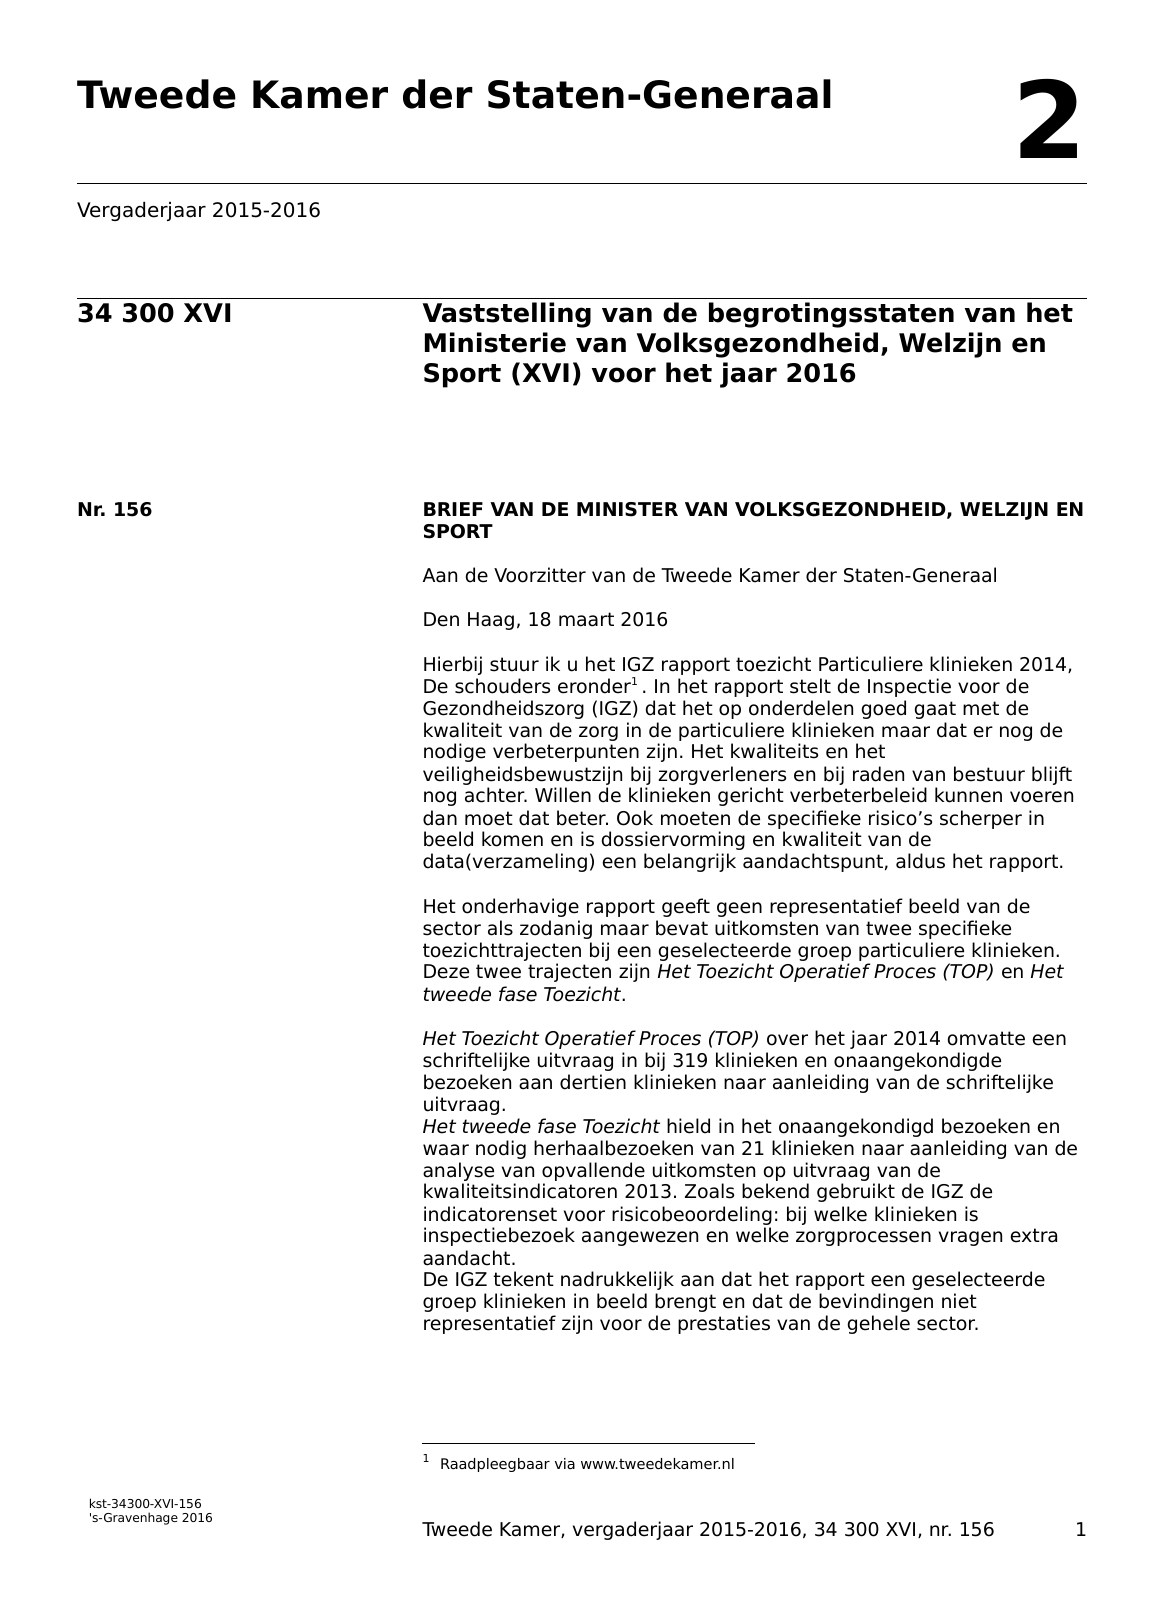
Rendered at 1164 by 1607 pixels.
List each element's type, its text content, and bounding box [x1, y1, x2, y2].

text 's-Gravenhage 2016 [88, 1511, 323, 1525]
text De schouders eronder. In het rapport stelt de Inspectie voor de Gezondheidszorg (IGZ) dat het op onderdelen goed gaat met de kwaliteit van de zorg in de particuliere klinieken maar dat er nog de nodige verbeterpunten zijn. Het kwaliteits en het veiligheidsbewustzijn bij zorgverleners en bij raden van bestuur blijft nog achter. Willen de klinieken gericht verbeterbeleid kunnen voeren dan moet dat beter. Ook moeten de specifieke risico’s scherper in beeld komen en is dossiervorming en kwaliteit van de data(verzameling) een belangrijk aandachtspunt, aldus het rapport. [422, 676, 1087, 873]
text Aan de Voorzitter van de Tweede Kamer der Staten-Generaal [422, 565, 1087, 587]
subtitle Nr. 156 BRIEF VAN DE MINISTER VAN VOLKSGEZONDHEID, WELZIJN EN SPORT [77, 499, 1087, 543]
text De IGZ tekent nadrukkelijk aan dat het rapport een geselecteerde groep klinieken in beeld brengt en dat de bevindingen niet representatief zijn voor de prestaties van de gehele sector. [422, 1269, 1087, 1335]
text Raadpleegbaar via www.tweedekamer.nl [422, 1452, 1087, 1474]
table_cell Vergaderjaar 2015-2016 [77, 184, 1087, 298]
text Den Haag, 18 maart 2016 [422, 609, 1087, 631]
table_header 2 [886, 59, 1087, 183]
table_header Tweede Kamer der Staten-Generaal [77, 59, 886, 183]
text kst-34300-XVI-156 [88, 1497, 323, 1511]
subtitle 34 300 XVI Vaststelling van de begrotingsstaten van het Ministerie van Volksgezondheid, Welzijn en Sport (XVI) voor het jaar 2016 [77, 299, 1087, 388]
text Het onderhavige rapport geeft geen representatief beeld van de sector als zodanig maar bevat uitkomsten van twee specifieke toezichttrajecten bij een geselecteerde groep particuliere klinieken. Deze twee trajecten zijn Het Toezicht Operatief Proces (TOP) en Het tweede fase Toezicht. [422, 896, 1087, 1005]
text Het tweede fase Toezicht hield in het onaangekondigd bezoeken en waar nodig herhaalbezoeken van 21 klinieken naar aanleiding van de analyse van opvallende uitkomsten op uitvraag van de kwaliteitsindicatoren 2013. Zoals bekend gebruikt de IGZ de indicatorenset voor risicobeoordeling: bij welke klinieken is inspectiebezoek aangewezen en welke zorgprocessen vragen extra aandacht. [422, 1116, 1087, 1269]
text Het Toezicht Operatief Proces (TOP) over het jaar 2014 omvatte een schriftelijke uitvraag in bij 319 klinieken en onaangekondigde bezoeken aan dertien klinieken naar aanleiding van de schriftelijke uitvraag. [422, 1028, 1087, 1116]
text Hierbij stuur ik u het IGZ rapport toezicht Particuliere klinieken 2014, [422, 653, 1087, 676]
